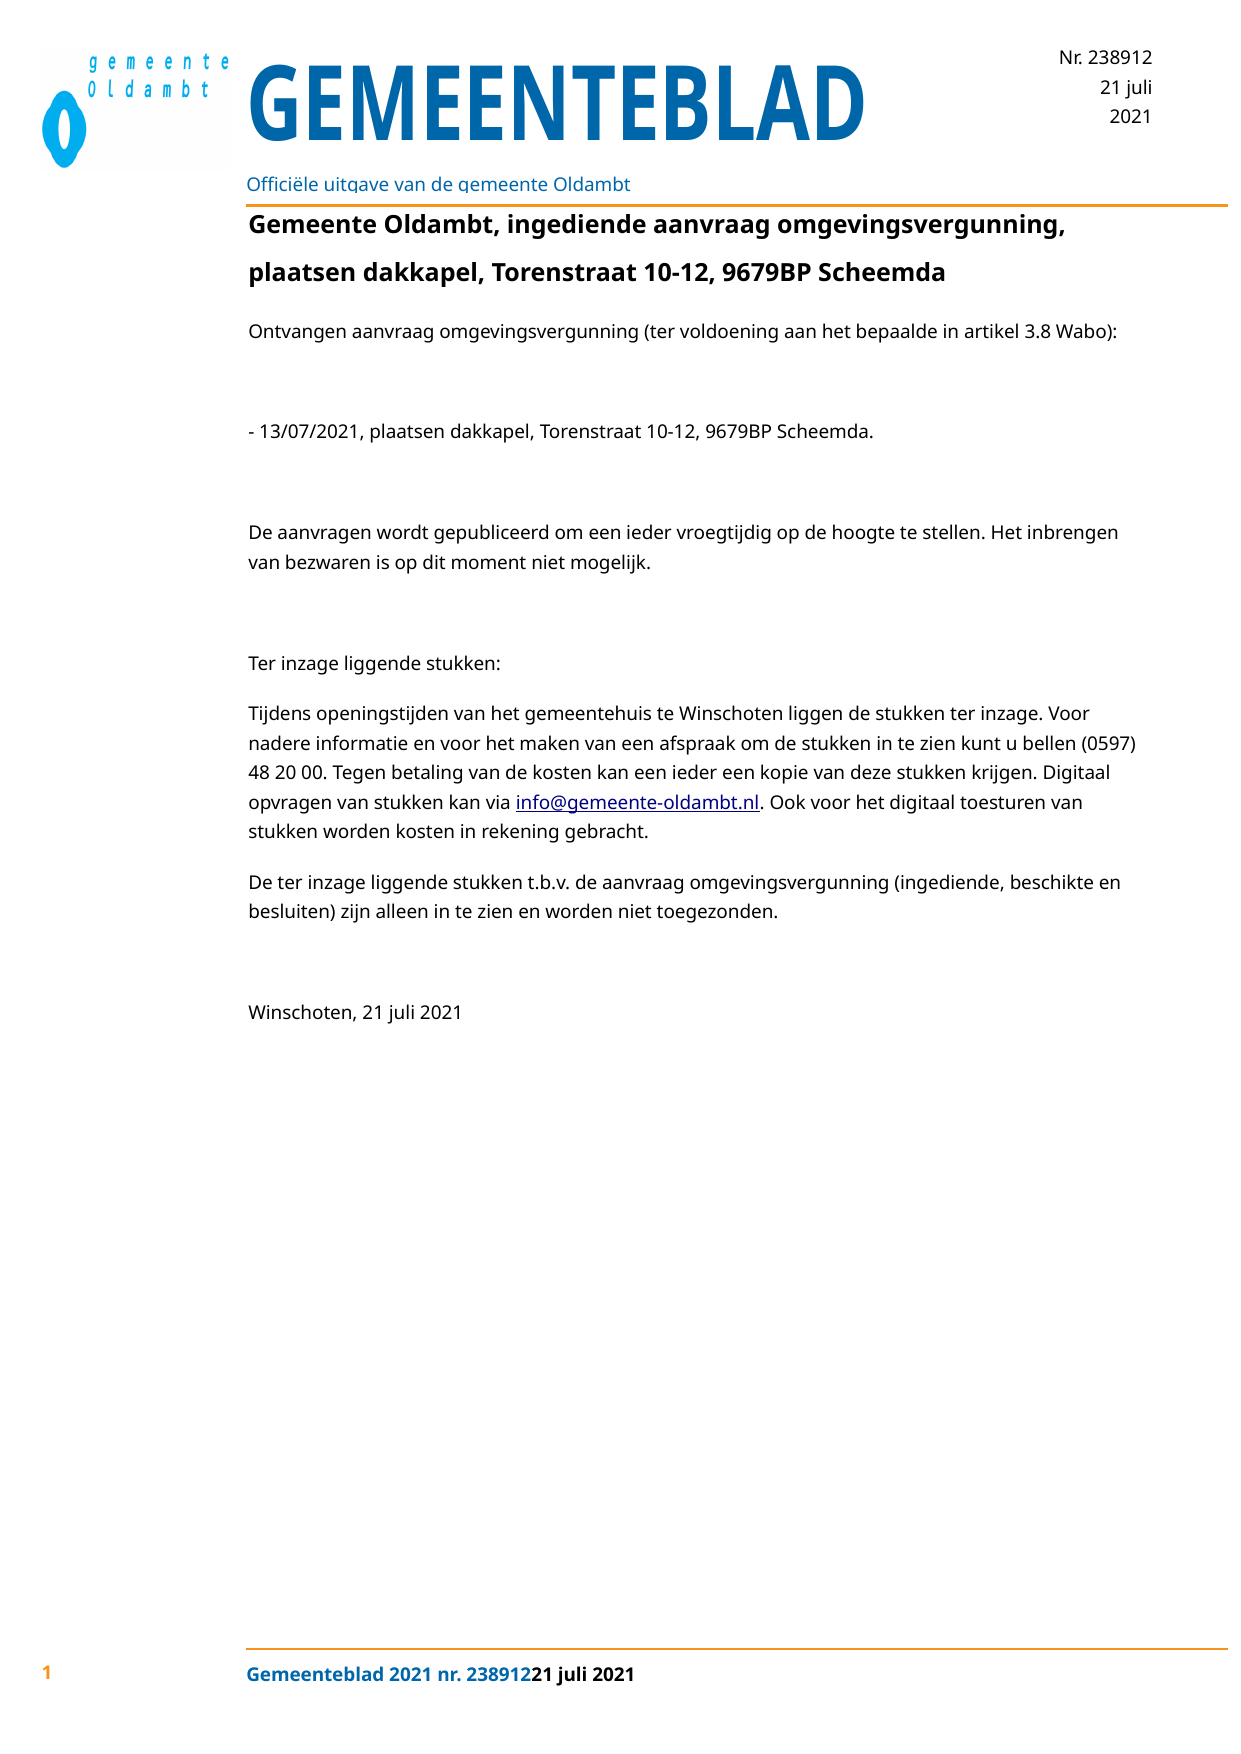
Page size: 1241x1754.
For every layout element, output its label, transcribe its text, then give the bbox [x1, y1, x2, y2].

text Gemeente Oldambt, ingediende aanvraag omgevingsvergunning, plaatsen dakkapel, Torenstraat 10-12, 9679BP Scheemda [248, 207, 1152, 288]
text - 13/07/2021, plaatsen dakkapel, Torenstraat 10-12, 9679BP Scheemda. [248, 419, 1152, 444]
text Ontvangen aanvraag omgevingsvergunning (ter voldoening aan het bepaalde in artikel 3.8 Wabo): [248, 318, 1152, 344]
text De aanvragen wordt gepubliceerd om een ieder vroegtijdig op de hoogte te stellen. Het inbrengen van bezwaren is op dit moment niet mogelijk. [248, 519, 1152, 575]
text Ter inzage liggende stukken: [248, 650, 1152, 676]
text De ter inzage liggende stukken t.b.v. de aanvraag omgevingsvergunning (ingediende, beschikte en besluiten) zijn alleen in te zien en worden niet toegezonden. [248, 869, 1152, 924]
text Tijdens openingstijden van het gemeentehuis te Winschoten liggen de stukken ter inzage. Voor nadere informatie en voor het maken van een afspraak om de stukken in te zien kunt u bellen (0597) 48 20 00. Tegen betaling van de kosten kan een ieder een kopie van deze stukken krijgen. Digitaal opvragen van stukken kan via info@gemeente-oldambt.nl. Ook voor het digitaal toesturen van stukken worden kosten in rekening gebracht. [248, 700, 1152, 844]
text Winschoten, 21 juli 2021 [248, 999, 1152, 1025]
picture [41, 47, 231, 172]
